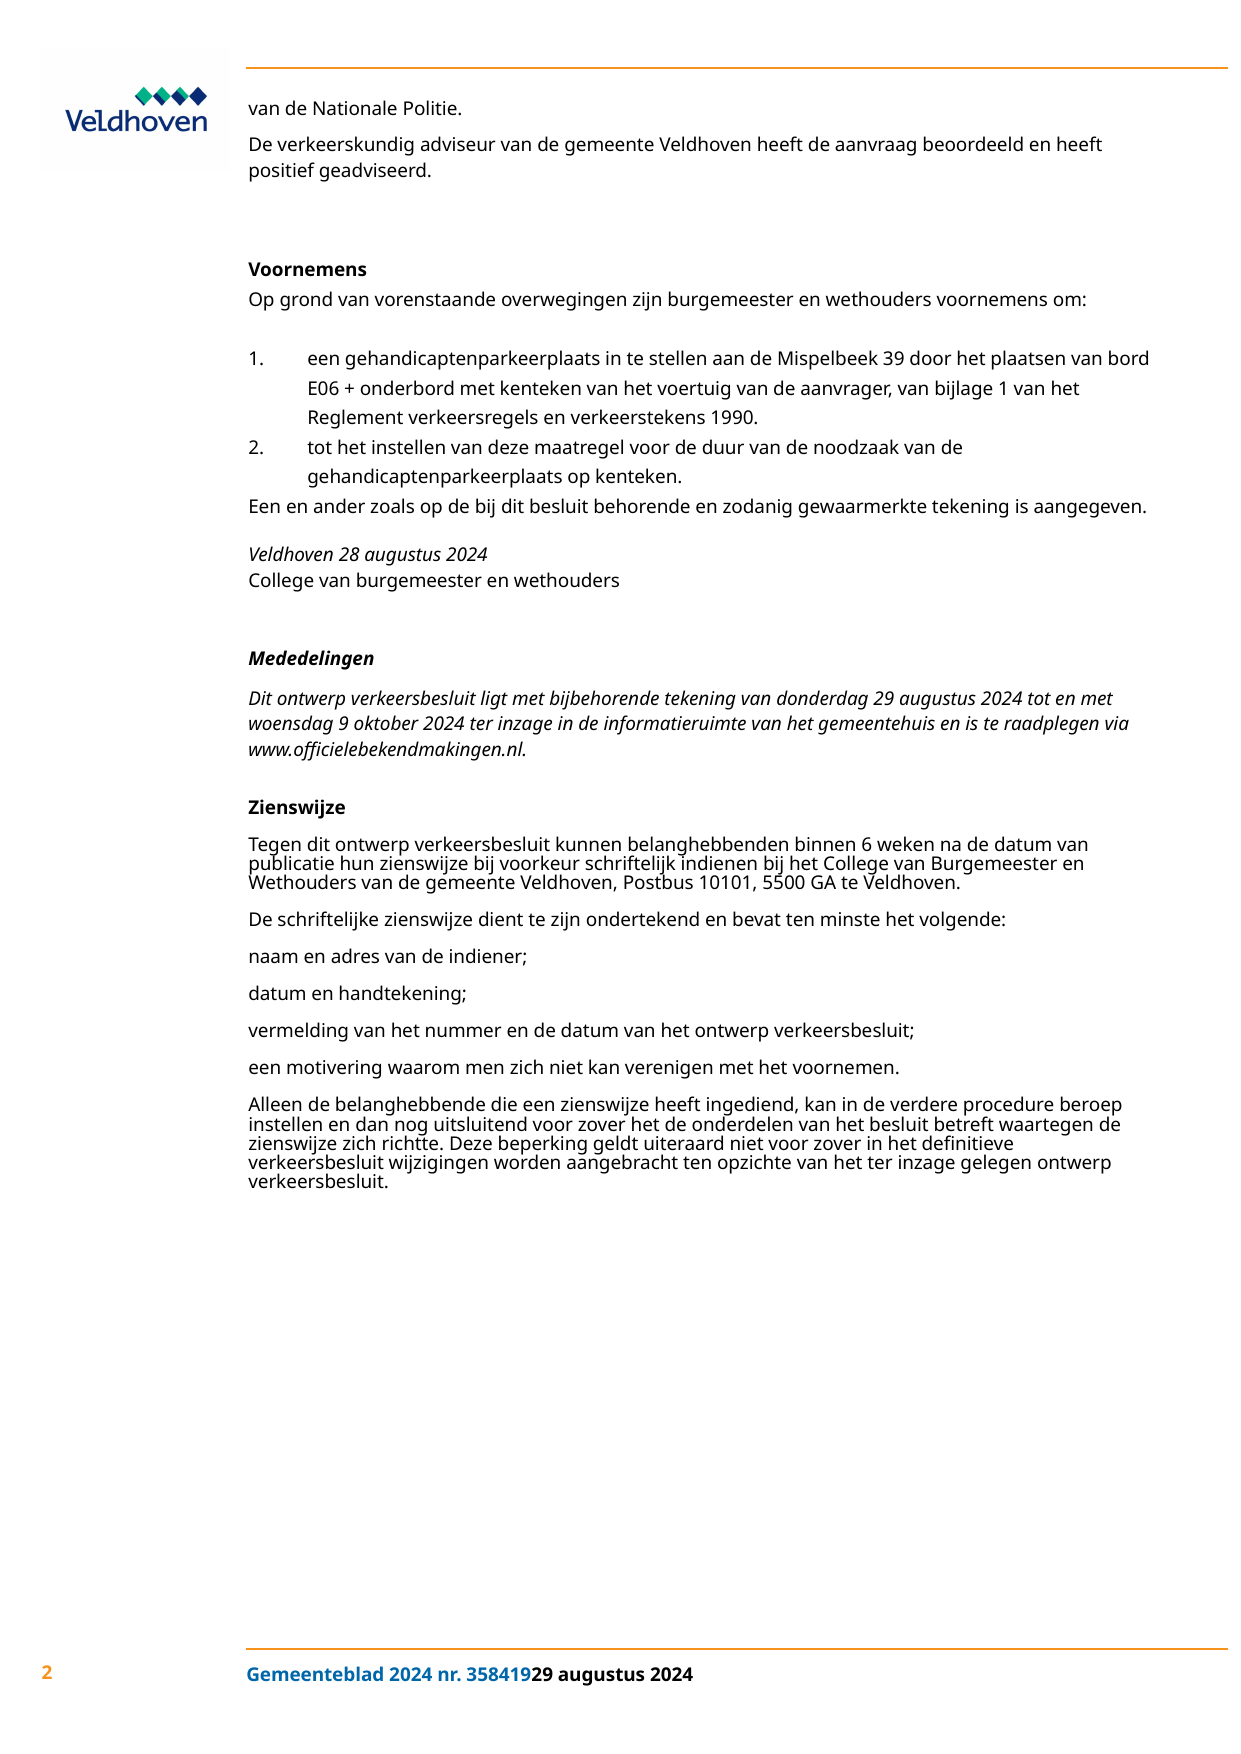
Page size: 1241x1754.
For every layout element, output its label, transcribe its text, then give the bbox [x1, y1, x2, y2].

text naam en adres van de indiener; [248, 948, 1152, 968]
text Veldhoven 28 augustus 2024 [248, 541, 1152, 567]
text Voornemens [248, 257, 1152, 282]
text Een en ander zoals op de bij dit besluit behorende en zodanig gewaarmerkte tekening is aangegeven. [248, 493, 1152, 519]
text Tegen dit ontwerp verkeersbesluit kunnen belanghebbenden binnen 6 weken na de datum van publicatie hun zienswijze bij voorkeur schriftelijk indienen bij het College van Burgemeester en Wethouders van de gemeente Veldhoven, Postbus 10101, 5500 GA te Veldhoven. [248, 836, 1152, 894]
text De schriftelijke zienswijze dient te zijn ondertekend en bevat ten minste het volgende: [248, 911, 1152, 931]
text datum en handtekening; [248, 985, 1152, 1004]
text van de Nationale Politie. [248, 95, 1152, 121]
text vermelding van het nummer en de datum van het ontwerp verkeersbesluit; [248, 1022, 1152, 1042]
text College van burgemeester en wethouders [248, 567, 1152, 592]
text Mededelingen [248, 645, 1152, 671]
text een motivering waarom men zich niet kan verenigen met het voornemen. [248, 1059, 1152, 1078]
list tot het instellen van deze maatregel voor de duur van de noodzaak van de gehandicaptenparkeerplaats op kenteken. [248, 434, 1152, 489]
text Zienswijze [248, 799, 1152, 818]
list een gehandicaptenparkeerplaats in te stellen aan de Mispelbeek 39 door het plaatsen van bord E06 + onderbord met kenteken van het voertuig van de aanvrager, van bijlage 1 van het Reglement verkeersregels en verkeerstekens 1990. [248, 345, 1152, 430]
text Dit ontwerp verkeersbesluit ligt met bijbehorende tekening van donderdag 29 augustus 2024 tot en met woensdag 9 oktober 2024 ter inzage in de informatieruimte van het gemeentehuis en is te raadplegen via www.officielebekendmakingen.nl. [248, 685, 1152, 762]
text Alleen de belanghebbende die een zienswijze heeft ingediend, kan in de verdere procedure beroep instellen en dan nog uitsluitend voor zover het de onderdelen van het besluit betreft waartegen de zienswijze zich richtte. Deze beperking geldt uiteraard niet voor zover in het definitieve verkeersbesluit wijzigingen worden aangebracht ten opzichte van het ter inzage gelegen ontwerp verkeersbesluit. [248, 1096, 1152, 1193]
picture [41, 47, 231, 172]
text Op grond van vorenstaande overwegingen zijn burgemeester en wethouders voornemens om: [248, 286, 1152, 312]
text De verkeerskundig adviseur van de gemeente Veldhoven heeft de aanvraag beoordeeld en heeft positief geadviseerd. [248, 131, 1152, 183]
